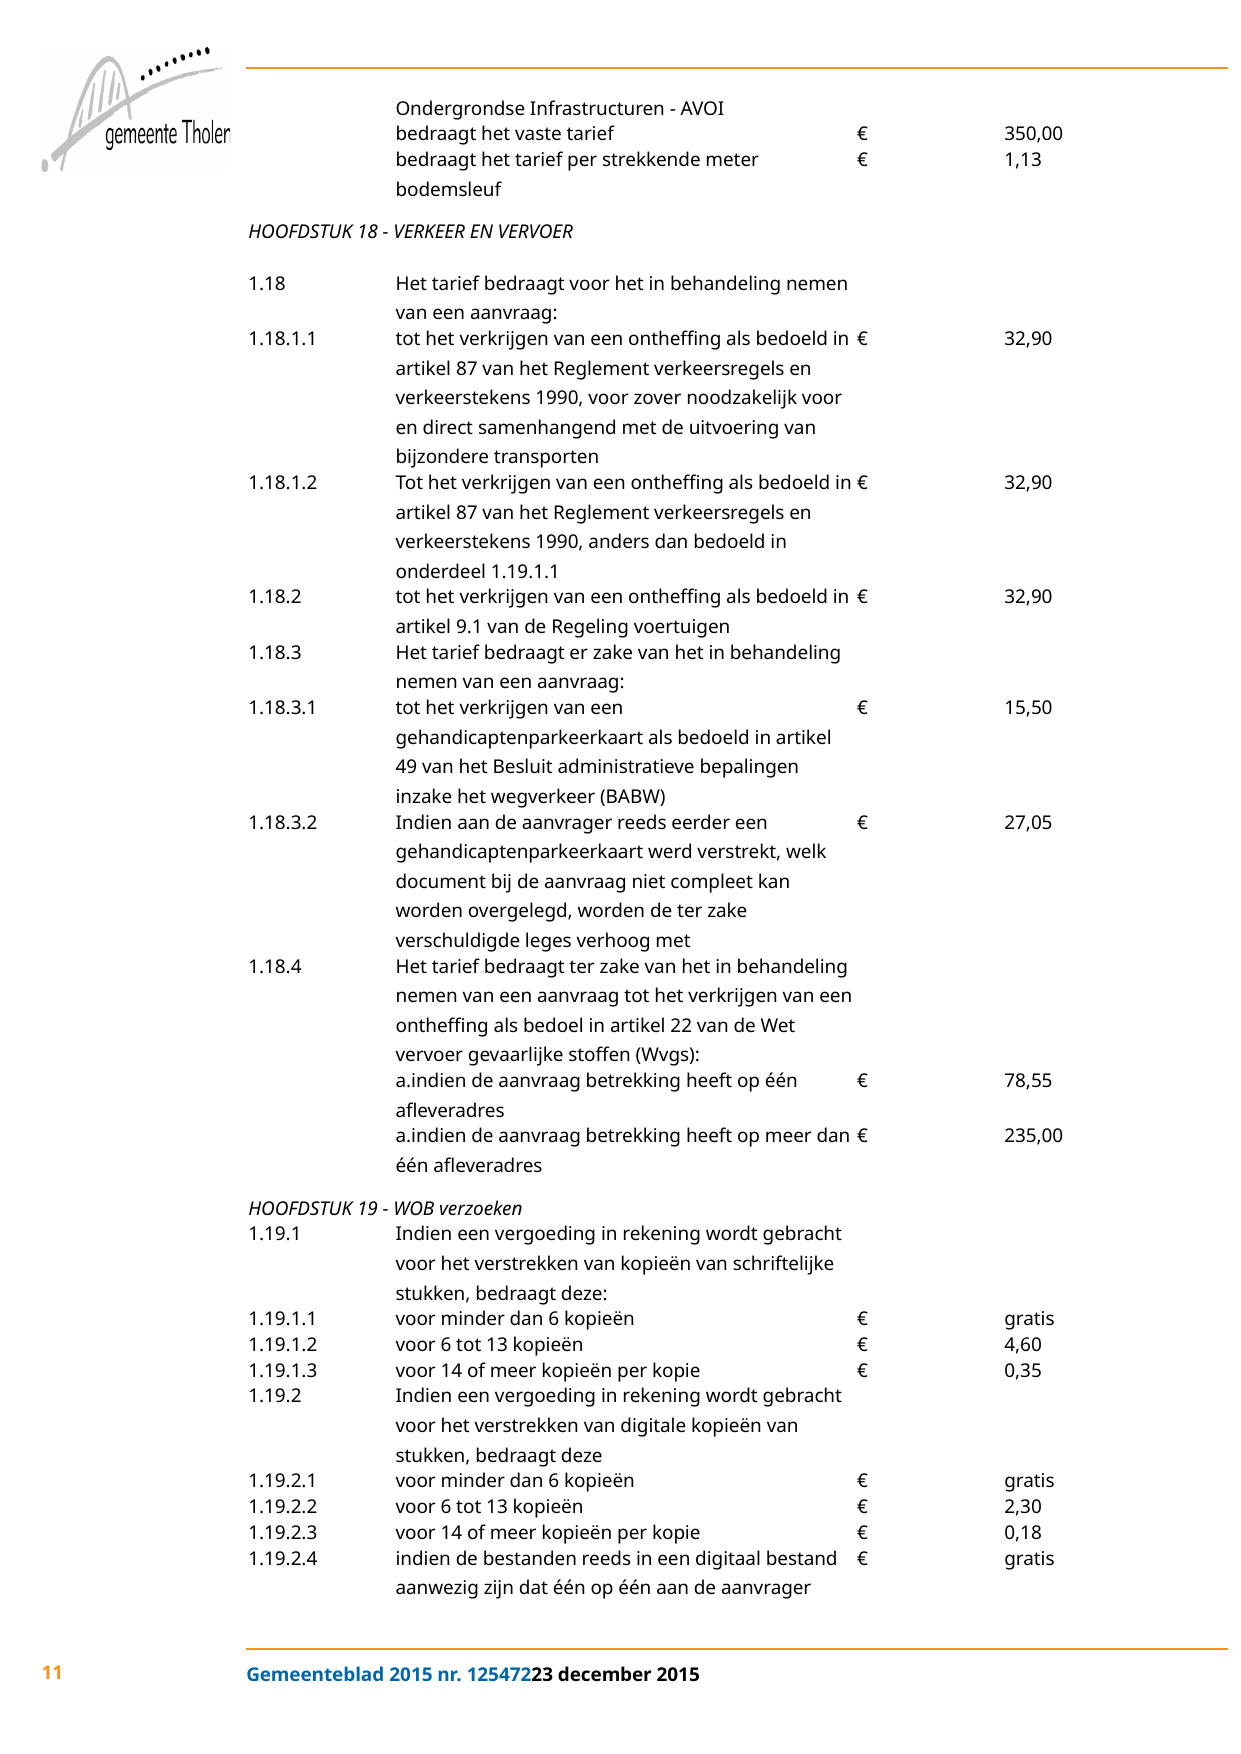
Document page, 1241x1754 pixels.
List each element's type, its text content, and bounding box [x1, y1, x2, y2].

table_cell tot het verkrijgen van een gehandicaptenparkeerkaart als bedoeld in artikel 49 van het Besluit administratieve bepalingen inzake het wegverkeer (BABW) [395, 694, 857, 809]
table_cell 1.19.1.1 [248, 1306, 395, 1331]
table_cell 1.18.3.1 [248, 694, 395, 809]
table_cell 1.19.2.4 [248, 1545, 395, 1600]
table_cell [857, 1383, 1004, 1468]
table_header [395, 244, 857, 270]
table_cell Indien een vergoeding in rekening wordt gebracht voor het verstrekken van digitale kopieën van stukken, bedraagt deze [395, 1383, 857, 1468]
table_cell 32,90 [1004, 584, 1152, 639]
table_cell [248, 121, 395, 146]
table_cell [857, 270, 1004, 325]
table_cell € [857, 694, 1004, 809]
table_cell 32,90 [1004, 469, 1152, 584]
table_cell gratis [1004, 1545, 1152, 1600]
table_cell [248, 1123, 395, 1178]
table_cell € [857, 1545, 1004, 1600]
table_cell [1004, 639, 1152, 694]
table_cell 1.19.2.2 [248, 1493, 395, 1519]
table_cell € [857, 1331, 1004, 1357]
table_cell 1.19.1.2 [248, 1331, 395, 1357]
table_cell [248, 95, 395, 121]
table_cell € [857, 121, 1004, 146]
table_cell [857, 953, 1004, 1067]
table_header [1004, 1221, 1152, 1306]
picture [41, 47, 231, 172]
text HOOFDSTUK 18 - VERKEER EN VERVOER [248, 218, 1152, 244]
table_cell € [857, 1468, 1004, 1493]
table_cell € [857, 584, 1004, 639]
table_cell a.indien de aanvraag betrekking heeft op één afleveradres [395, 1068, 857, 1123]
table_cell € [857, 325, 1004, 469]
table_cell gratis [1004, 1468, 1152, 1493]
table_cell bedraagt het vaste tarief [395, 121, 857, 146]
table_cell bedraagt het tarief per strekkende meter bodemsleuf [395, 146, 857, 202]
table_cell € [857, 1123, 1004, 1178]
table_cell 27,05 [1004, 809, 1152, 953]
table_cell [248, 146, 395, 202]
table_cell voor 14 of meer kopieën per kopie [395, 1357, 857, 1383]
table_cell 1.18 [248, 270, 395, 325]
table_cell € [857, 1357, 1004, 1383]
text HOOFDSTUK 19 - WOB verzoeken [248, 1195, 1152, 1221]
table_cell 1.19.2.1 [248, 1468, 395, 1493]
table_cell 350,00 [1004, 121, 1152, 146]
table_cell tot het verkrijgen van een ontheffing als bedoeld in artikel 9.1 van de Regeling voertuigen [395, 584, 857, 639]
table_header [857, 244, 1004, 270]
table_cell a.indien de aanvraag betrekking heeft op meer dan één afleveradres [395, 1123, 857, 1178]
table_cell [857, 95, 1004, 121]
table_cell 1,13 [1004, 146, 1152, 202]
table_cell 1.19.2 [248, 1383, 395, 1468]
table_cell [1004, 95, 1152, 121]
table_cell 15,50 [1004, 694, 1152, 809]
table_cell Ondergrondse Infrastructuren - AVOI [395, 95, 857, 121]
table_cell [248, 1068, 395, 1123]
table_cell Het tarief bedraagt er zake van het in behandeling nemen van een aanvraag: [395, 639, 857, 694]
table_cell Tot het verkrijgen van een ontheffing als bedoeld in artikel 87 van het Reglement verkeersregels en verkeerstekens 1990, anders dan bedoeld in onderdeel 1.19.1.1 [395, 469, 857, 584]
table_cell 4,60 [1004, 1331, 1152, 1357]
table_cell voor 14 of meer kopieën per kopie [395, 1519, 857, 1545]
table_cell € [857, 809, 1004, 953]
table_cell indien de bestanden reeds in een digitaal bestand aanwezig zijn dat één op één aan de aanvrager [395, 1545, 857, 1600]
table_cell 1.18.3 [248, 639, 395, 694]
table_cell 0,35 [1004, 1357, 1152, 1383]
table_cell [857, 639, 1004, 694]
table_cell 1.19.1.3 [248, 1357, 395, 1383]
table_cell 78,55 [1004, 1068, 1152, 1123]
table_header [1004, 244, 1152, 270]
table_cell € [857, 1068, 1004, 1123]
table_cell tot het verkrijgen van een ontheffing als bedoeld in artikel 87 van het Reglement verkeersregels en verkeerstekens 1990, voor zover noodzakelijk voor en direct samenhangend met de uitvoering van bijzondere transporten [395, 325, 857, 469]
table_header Indien een vergoeding in rekening wordt gebracht voor het verstrekken van kopieën van schriftelijke stukken, bedraagt deze: [395, 1221, 857, 1306]
table_header [248, 244, 395, 270]
table_cell 1.18.1.1 [248, 325, 395, 469]
table_cell € [857, 1493, 1004, 1519]
table_cell € [857, 469, 1004, 584]
table_cell Het tarief bedraagt voor het in behandeling nemen van een aanvraag: [395, 270, 857, 325]
table_cell voor minder dan 6 kopieën [395, 1468, 857, 1493]
table_cell 0,18 [1004, 1519, 1152, 1545]
table_cell 1.19.2.3 [248, 1519, 395, 1545]
table_cell 1.18.3.2 [248, 809, 395, 953]
table_cell Indien aan de aanvrager reeds eerder een gehandicaptenparkeerkaart werd verstrekt, welk document bij de aanvraag niet compleet kan worden overgelegd, worden de ter zake verschuldigde leges verhoog met [395, 809, 857, 953]
table_cell voor 6 tot 13 kopieën [395, 1331, 857, 1357]
table_cell 235,00 [1004, 1123, 1152, 1178]
table_cell gratis [1004, 1306, 1152, 1331]
table_cell voor minder dan 6 kopieën [395, 1306, 857, 1331]
table_cell 1.18.1.2 [248, 469, 395, 584]
table_cell 1.18.2 [248, 584, 395, 639]
table_cell Het tarief bedraagt ter zake van het in behandeling nemen van een aanvraag tot het verkrijgen van een ontheffing als bedoel in artikel 22 van de Wet vervoer gevaarlijke stoffen (Wvgs): [395, 953, 857, 1067]
table_cell 32,90 [1004, 325, 1152, 469]
table_cell [1004, 1383, 1152, 1468]
table_cell 1.18.4 [248, 953, 395, 1067]
table_cell € [857, 146, 1004, 202]
table_cell [1004, 953, 1152, 1067]
table_cell € [857, 1306, 1004, 1331]
table_cell € [857, 1519, 1004, 1545]
table_cell [1004, 270, 1152, 325]
table_header [857, 1221, 1004, 1306]
table_cell voor 6 tot 13 kopieën [395, 1493, 857, 1519]
table_header 1.19.1 [248, 1221, 395, 1306]
table_cell 2,30 [1004, 1493, 1152, 1519]
